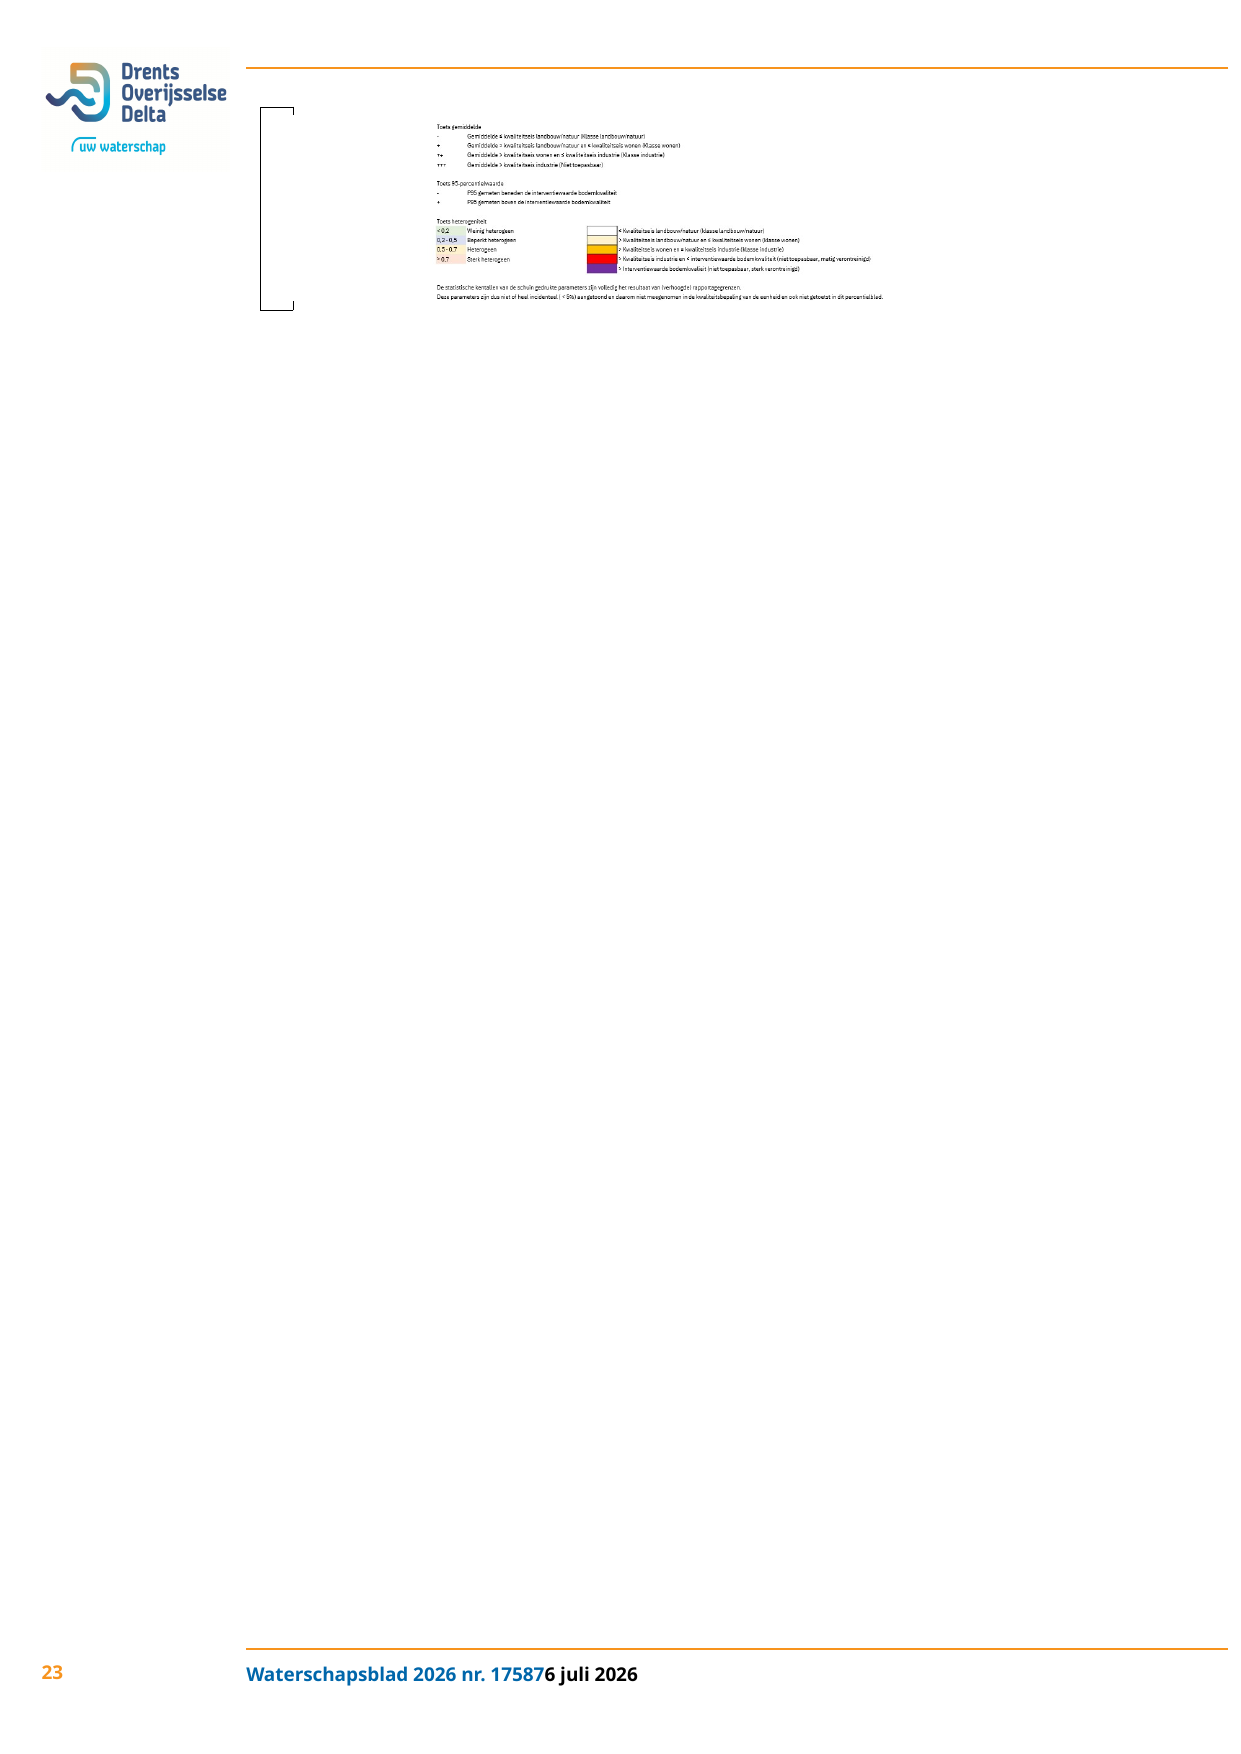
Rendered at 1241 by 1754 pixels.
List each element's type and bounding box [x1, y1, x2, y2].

picture [41, 47, 231, 172]
picture [268, 115, 1173, 301]
